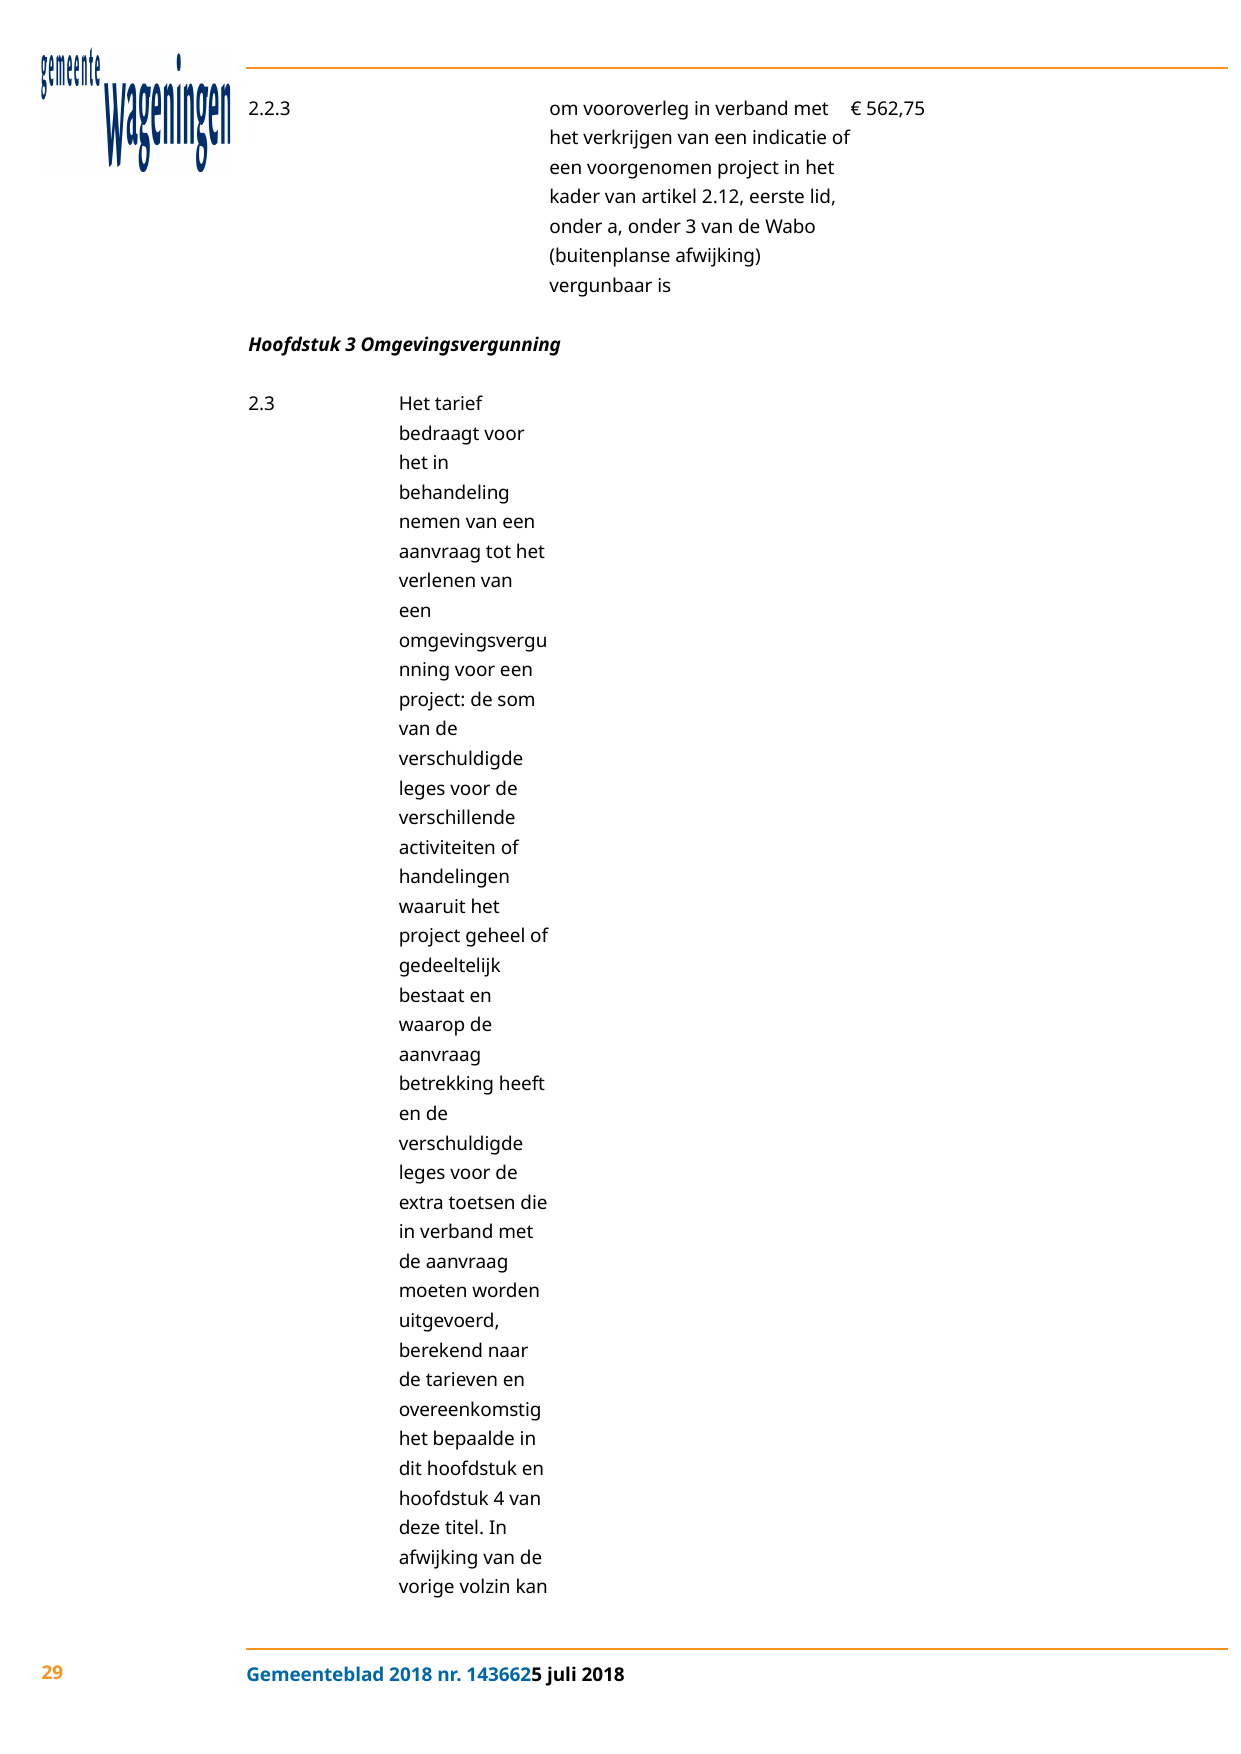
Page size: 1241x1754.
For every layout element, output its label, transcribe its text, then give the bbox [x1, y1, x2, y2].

table_header [549, 390, 700, 1599]
table_cell 2.2.3 [248, 95, 549, 298]
text Hoofdstuk 3 Omgevingsvergunning [248, 331, 1152, 357]
table_cell € 562,75 [850, 95, 1152, 298]
picture [41, 47, 231, 172]
table_header Het tarief bedraagt voor het in behandeling nemen van een aanvraag tot het verlenen van een omgevingsvergunning voor een project: de som van de verschuldigde leges voor de verschillende activiteiten of handelingen waaruit het project geheel of gedeeltelijk bestaat en waarop de aanvraag betrekking heeft en de verschuldigde leges voor de extra toetsen die in verband met de aanvraag moeten worden uitgevoerd, berekend naar de tarieven en overeenkomstig het bepaalde in dit hoofdstuk en hoofdstuk 4 van deze titel. In afwijking van de vorige volzin kan [399, 390, 549, 1599]
table_cell om vooroverleg in verband met het verkrijgen van een indicatie of een voorgenomen project in het kader van artikel 2.12, eerste lid, onder a, onder 3 van de Wabo (buitenplanse afwijking) vergunbaar is [549, 95, 850, 298]
table_header 2.3 [248, 390, 398, 1599]
